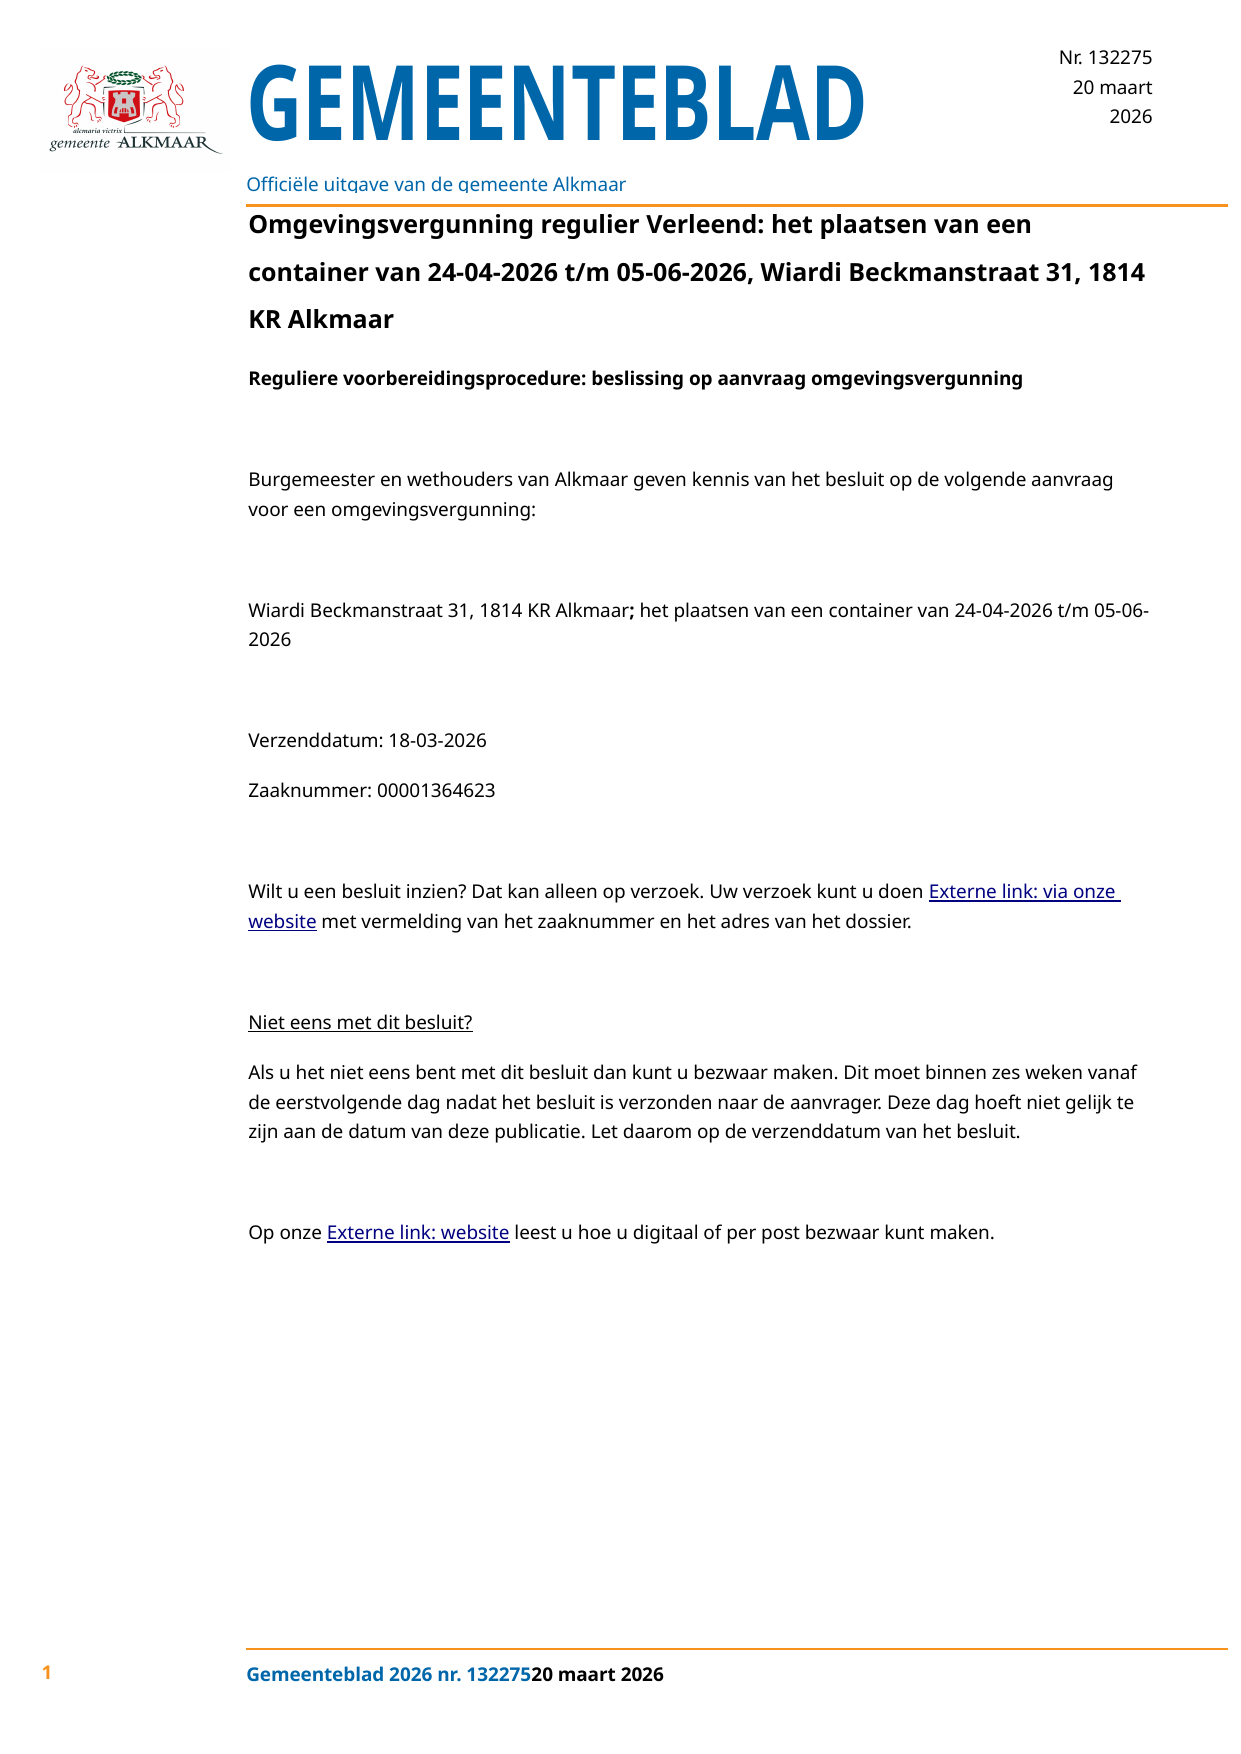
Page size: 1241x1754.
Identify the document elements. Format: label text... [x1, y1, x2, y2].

text Reguliere voorbereidingsprocedure: beslissing op aanvraag omgevingsvergunning [248, 366, 1152, 391]
text Omgevingsvergunning regulier Verleend: het plaatsen van een container van 24-04-2026 t/m 05-06-2026, Wiardi Beckmanstraat 31, 1814 KR Alkmaar [248, 207, 1152, 336]
text Niet eens met dit besluit? [248, 1009, 1152, 1034]
text Zaaknummer: 00001364623 [248, 778, 1152, 803]
text Wilt u een besluit inzien? Dat kan alleen op verzoek. Uw verzoek kunt u doen Externe link: via onze website met vermelding van het zaaknummer en het adres van het dossier. [248, 878, 1152, 934]
picture [41, 47, 231, 172]
text Verzenddatum: 18-03-2026 [248, 727, 1152, 753]
text Als u het niet eens bent met dit besluit dan kunt u bezwaar maken. Dit moet binnen zes weken vanaf de eerstvolgende dag nadat het besluit is verzonden naar de aanvrager. Deze dag hoeft niet gelijk te zijn aan de datum van deze publicatie. Let daarom op de verzenddatum van het besluit. [248, 1059, 1152, 1144]
text Wiardi Beckmanstraat 31, 1814 KR Alkmaar; het plaatsen van een container van 24-04-2026 t/m 05-06-2026 [248, 597, 1152, 652]
text Burgemeester en wethouders van Alkmaar geven kennis van het besluit op de volgende aanvraag voor een omgevingsvergunning: [248, 466, 1152, 522]
text Op onze Externe link: website leest u hoe u digitaal of per post bezwaar kunt maken. [248, 1219, 1152, 1245]
